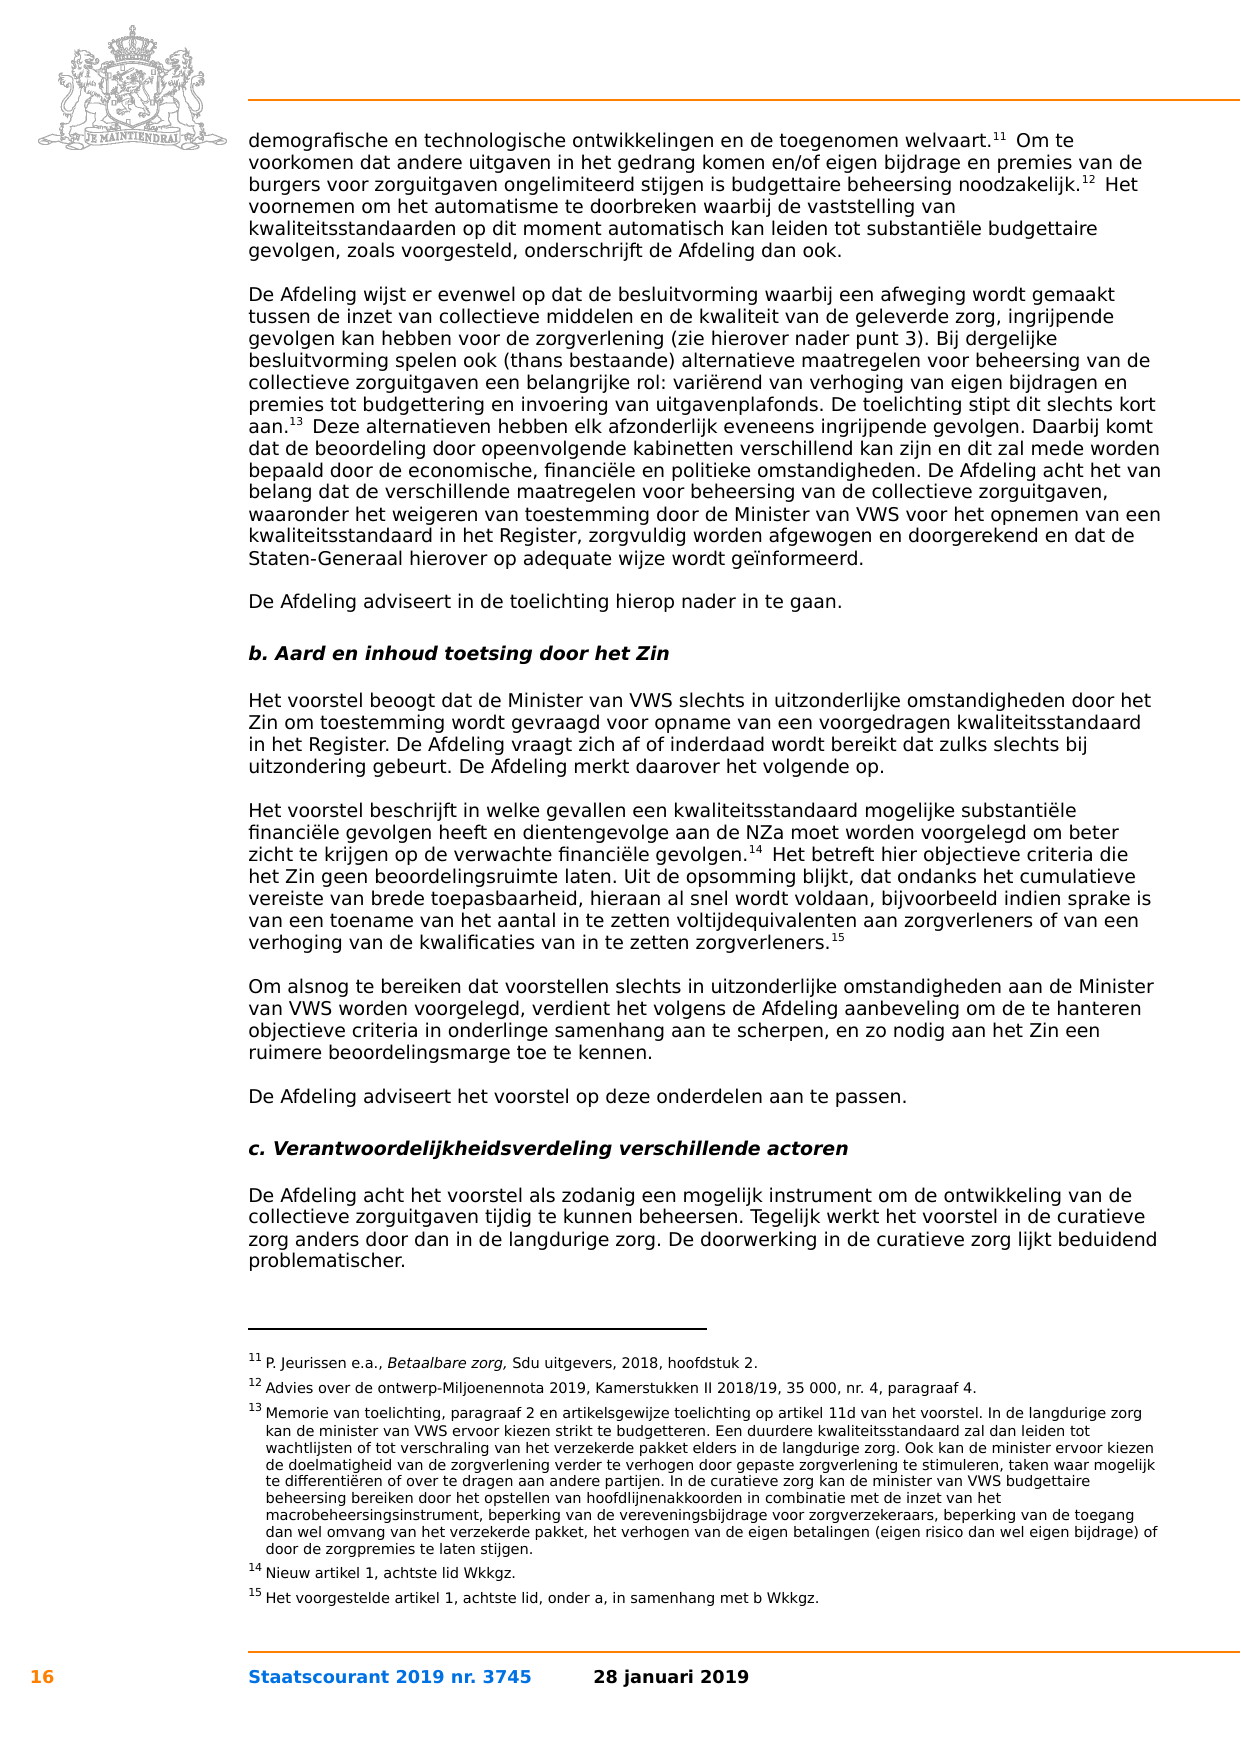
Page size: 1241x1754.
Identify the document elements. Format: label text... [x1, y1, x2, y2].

text Het voorgestelde artikel 1, achtste lid, onder a, in samenhang met b Wkkgz. [248, 1586, 1163, 1608]
text De Afdeling wijst er evenwel op dat de besluitvorming waarbij een afweging wordt gemaakt tussen de inzet van collectieve middelen en de kwaliteit van de geleverde zorg, ingrijpende gevolgen kan hebben voor de zorgverlening (zie hierover nader punt 3). Bij dergelijke besluitvorming spelen ook (thans bestaande) alternatieve maatregelen voor beheersing van de collectieve zorguitgaven een belangrijke rol: variërend van verhoging van eigen bijdragen en premies tot budgettering en invoering van uitgavenplafonds. De toelichting stipt dit slechts kort aan. Deze alternatieven hebben elk afzonderlijk eveneens ingrijpende gevolgen. Daarbij komt dat de beoordeling door opeenvolgende kabinetten verschillend kan zijn en dit zal mede worden bepaald door de economische, financiële en politieke omstandigheden. De Afdeling acht het van belang dat de verschillende maatregelen voor beheersing van de collectieve zorguitgaven, waaronder het weigeren van toestemming door de Minister van VWS voor het opnemen van een kwaliteitsstandaard in het Register, zorgvuldig worden afgewogen en doorgerekend en dat de Staten-Generaal hierover op adequate wijze wordt geïnformeerd. [248, 284, 1163, 569]
text Het voorstel beschrijft in welke gevallen een kwaliteitsstandaard mogelijke substantiële financiële gevolgen heeft en dientengevolge aan de NZa moet worden voorgelegd om beter zicht te krijgen op de verwachte financiële gevolgen. Het betreft hier objectieve criteria die het Zin geen beoordelingsruimte laten. Uit de opsomming blijkt, dat ondanks het cumulatieve vereiste van brede toepasbaarheid, hieraan al snel wordt voldaan, bijvoorbeeld indien sprake is van een toename van het aantal in te zetten voltijdequivalenten aan zorgverleners of van een verhoging van de kwalificaties van in te zetten zorgverleners. [248, 800, 1163, 954]
text Het voorstel beoogt dat de Minister van VWS slechts in uitzonderlijke omstandigheden door het Zin om toestemming wordt gevraagd voor opname van een voorgedragen kwaliteitsstandaard in het Register. De Afdeling vraagt zich af of inderdaad wordt bereikt dat zulks slechts bij uitzondering gebeurt. De Afdeling merkt daarover het volgende op. [248, 690, 1163, 778]
text De Afdeling adviseert het voorstel op deze onderdelen aan te passen. [248, 1086, 1163, 1107]
text demografische en technologische ontwikkelingen en de toegenomen welvaart. Om te voorkomen dat andere uitgaven in het gedrang komen en/of eigen bijdrage en premies van de burgers voor zorguitgaven ongelimiteerd stijgen is budgettaire beheersing noodzakelijk. Het voornemen om het automatisme te doorbreken waarbij de vaststelling van kwaliteitsstandaarden op dit moment automatisch kan leiden tot substantiële budgettaire gevolgen, zoals voorgesteld, onderschrijft de Afdeling dan ook. [248, 130, 1163, 262]
text De Afdeling adviseert in de toelichting hierop nader in te gaan. [248, 591, 1163, 613]
text P. Jeurissen e.a., Betaalbare zorg, Sdu uitgevers, 2018, hoofdstuk 2. [248, 1351, 1163, 1373]
text Nieuw artikel 1, achtste lid Wkkgz. [248, 1561, 1163, 1583]
subtitle b. Aard en inhoud toetsing door het Zin [248, 643, 1163, 665]
text Advies over de ontwerp-Miljoenennota 2019, Kamerstukken II 2018/19, 35 000, nr. 4, paragraaf 4. [248, 1376, 1163, 1398]
text De Afdeling acht het voorstel als zodanig een mogelijk instrument om de ontwikkeling van de collectieve zorguitgaven tijdig te kunnen beheersen. Tegelijk werkt het voorstel in de curatieve zorg anders door dan in de langdurige zorg. De doorwerking in de curatieve zorg lijkt beduidend problematischer. [248, 1184, 1163, 1272]
picture [38, 25, 227, 150]
text Om alsnog te bereiken dat voorstellen slechts in uitzonderlijke omstandigheden aan de Minister van VWS worden voorgelegd, verdient het volgens de Afdeling aanbeveling om de te hanteren objectieve criteria in onderlinge samenhang aan te scherpen, en zo nodig aan het Zin een ruimere beoordelingsmarge toe te kennen. [248, 976, 1163, 1064]
text Memorie van toelichting, paragraaf 2 en artikelsgewijze toelichting op artikel 11d van het voorstel. In de langdurige zorg kan de minister van VWS ervoor kiezen strikt te budgetteren. Een duurdere kwaliteitsstandaard zal dan leiden tot wachtlijsten of tot verschraling van het verzekerde pakket elders in de langdurige zorg. Ook kan de minister ervoor kiezen de doelmatigheid van de zorgverlening verder te verhogen door gepaste zorgverlening te stimuleren, taken waar mogelijk te differentiëren of over te dragen aan andere partijen. In de curatieve zorg kan de minister van VWS budgettaire beheersing bereiken door het opstellen van hoofdlijnenakkoorden in combinatie met de inzet van het macrobeheersingsinstrument, beperking van de vereveningsbijdrage voor zorgverzekeraars, beperking van de toegang dan wel omvang van het verzekerde pakket, het verhogen van de eigen betalingen (eigen risico dan wel eigen bijdrage) of door de zorgpremies te laten stijgen. [248, 1401, 1163, 1558]
subtitle c. Verantwoordelijkheidsverdeling verschillende actoren [248, 1137, 1163, 1159]
